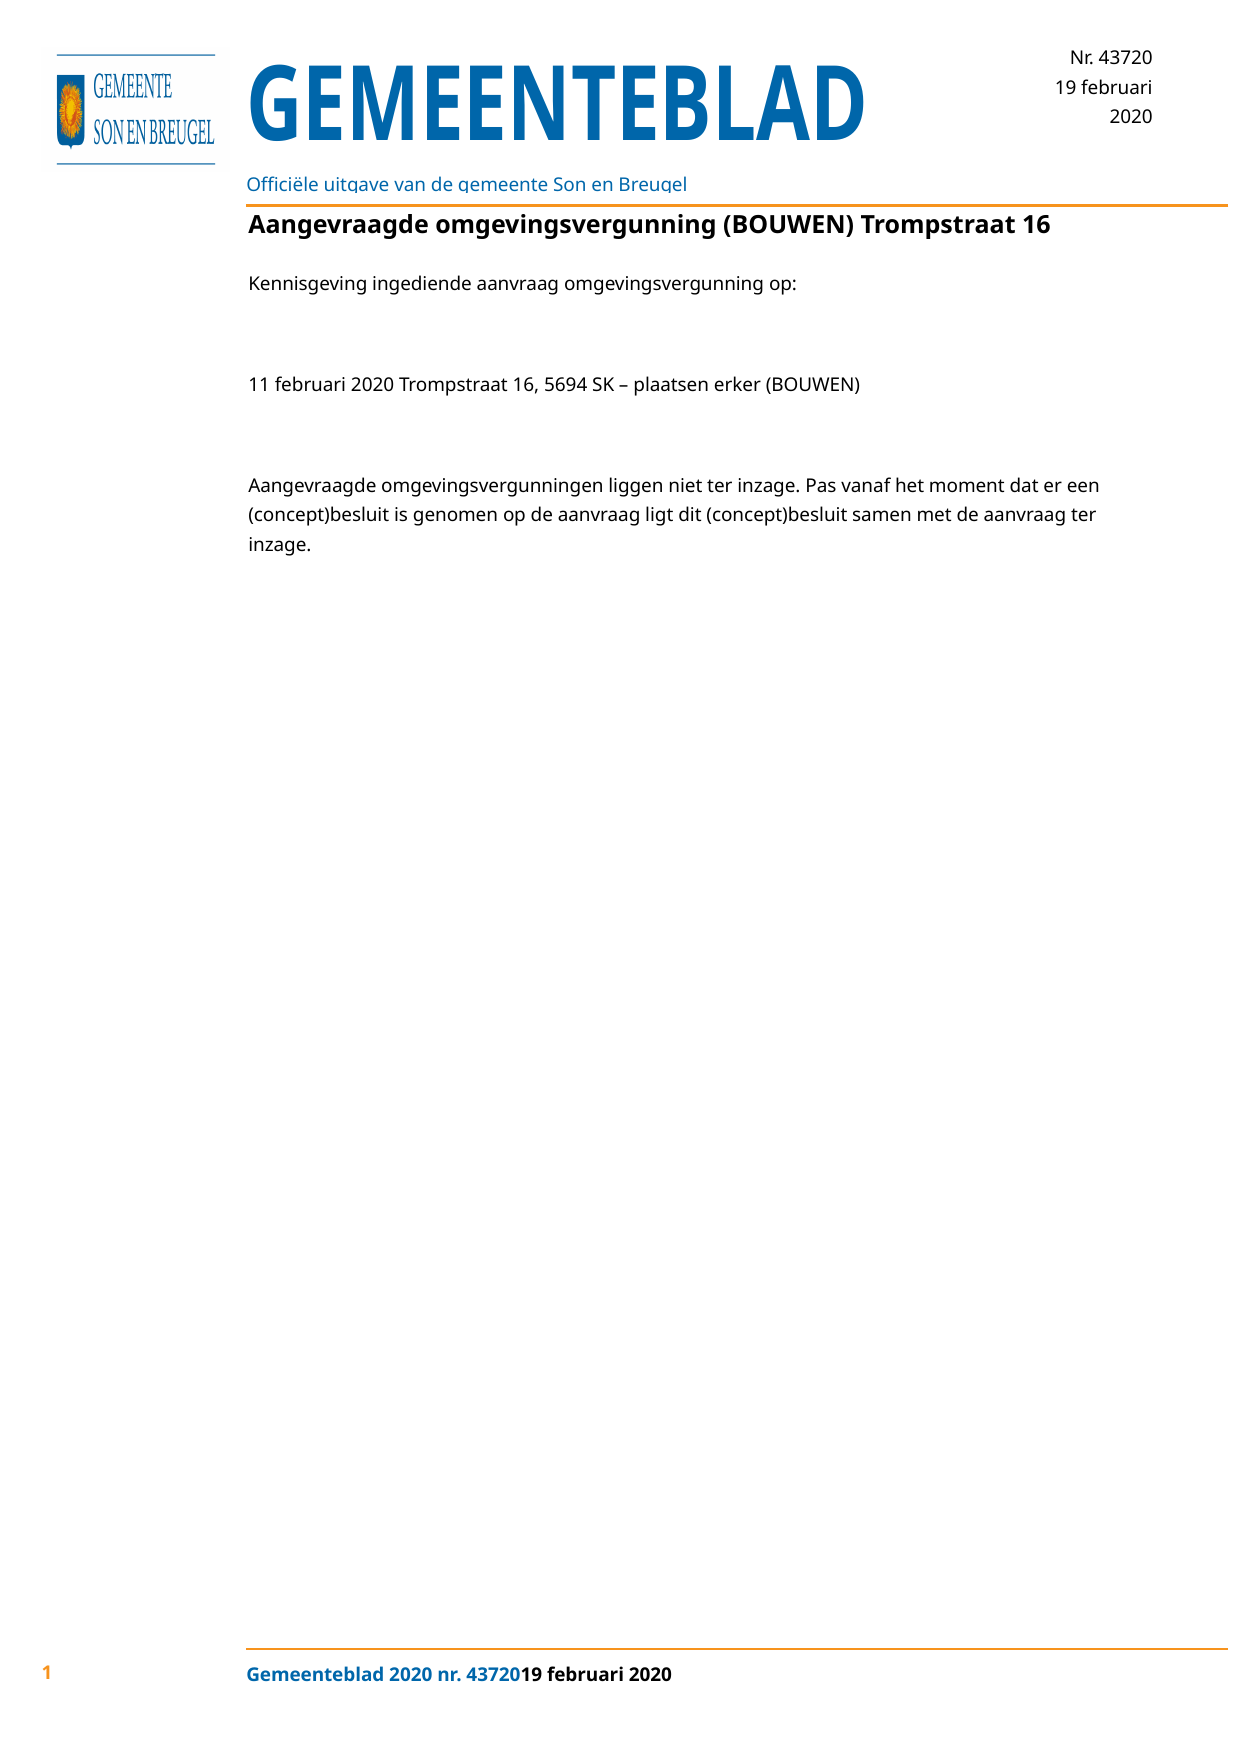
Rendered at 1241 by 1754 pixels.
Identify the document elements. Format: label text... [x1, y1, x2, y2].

picture [41, 47, 231, 172]
text 11 februari 2020 Trompstraat 16, 5694 SK – plaatsen erker (BOUWEN) [248, 371, 1152, 397]
text Kennisgeving ingediende aanvraag omgevingsvergunning op: [248, 270, 1152, 296]
text Aangevraagde omgevingsvergunning (BOUWEN) Trompstraat 16 [248, 207, 1152, 241]
text Aangevraagde omgevingsvergunningen liggen niet ter inzage. Pas vanaf het moment dat er een (concept)besluit is genomen op de aanvraag ligt dit (concept)besluit samen met de aanvraag ter inzage. [248, 472, 1152, 557]
